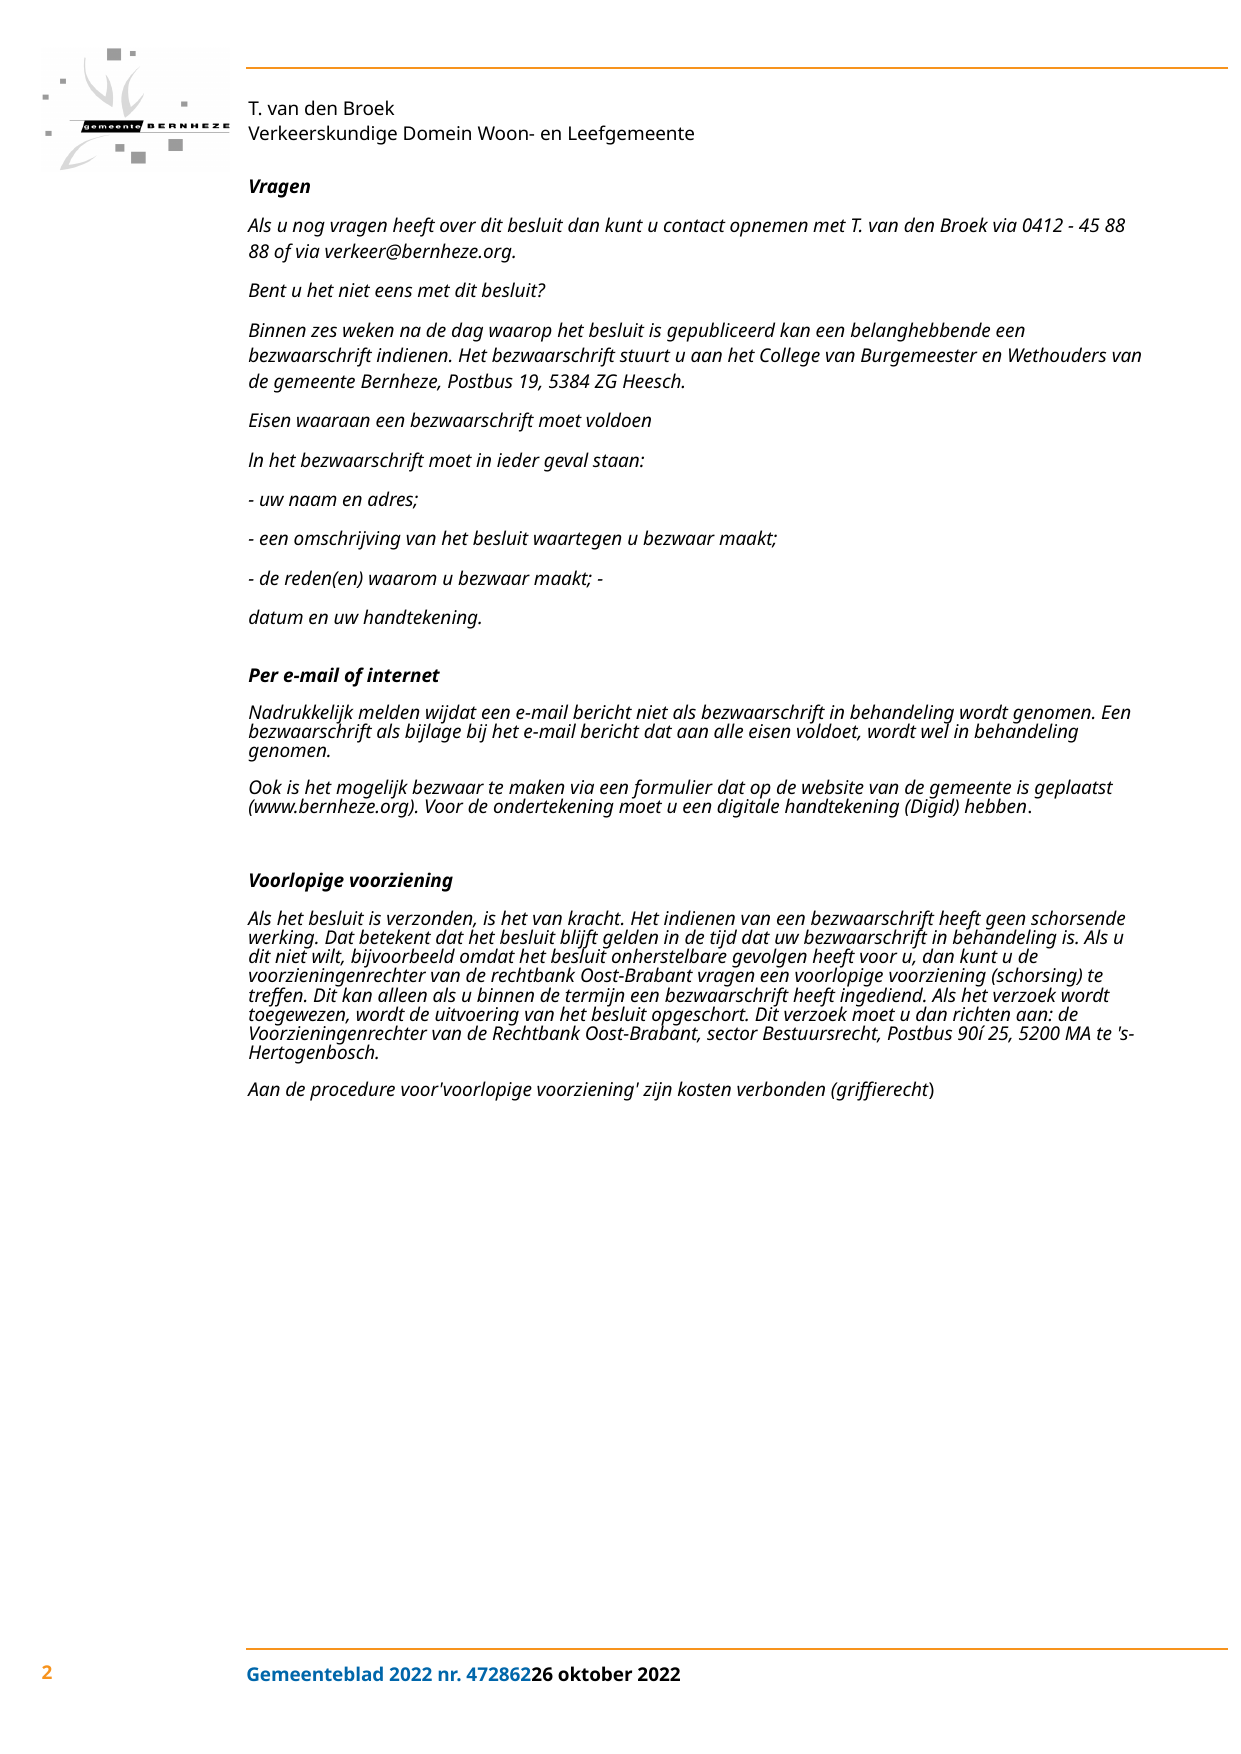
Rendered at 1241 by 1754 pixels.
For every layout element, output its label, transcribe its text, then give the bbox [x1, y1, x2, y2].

text T. van den Broek [248, 95, 1152, 121]
text Eisen waaraan een bezwaarschrift moet voldoen [248, 408, 1152, 433]
picture [41, 47, 231, 172]
text Verkeerskundige Domein Woon- en Leefgemeente [248, 121, 1152, 146]
text Ook is het mogelijk bezwaar te maken via een formulier dat op de website van de gemeente is geplaatst (www.bernheze.org). Voor de ondertekening moet u een digitale handtekening (Digid) hebben. [248, 779, 1152, 818]
text Vragen [248, 173, 1152, 199]
text - een omschrijving van het besluit waartegen u bezwaar maakt; [248, 526, 1152, 551]
text datum en uw handtekening. [248, 604, 1152, 630]
text Per e-mail of internet [248, 667, 1152, 686]
text Bent u het niet eens met dit besluit? [248, 278, 1152, 303]
text Als u nog vragen heeft over dit besluit dan kunt u contact opnemen met T. van den Broek via 0412 - 45 88 88 of via verkeer@bernheze.org. [248, 213, 1152, 264]
text Nadrukkelijk melden wijdat een e-mail bericht niet als bezwaarschrift in behandeling wordt genomen. Een bezwaarschrift als bijlage bij het e-mail bericht dat aan alle eisen voldoet, wordt wel in behandeling genomen. [248, 704, 1152, 762]
text Voorlopige voorziening [248, 872, 1152, 892]
text Aan de procedure voor'voorlopige voorziening' zijn kosten verbonden (griffierecht) [248, 1081, 1152, 1101]
text - uw naam en adres; [248, 486, 1152, 512]
text ln het bezwaarschrift moet in ieder geval staan: [248, 447, 1152, 473]
text Als het besluit is verzonden, is het van kracht. Het indienen van een bezwaarschrift heeft geen schorsende werking. Dat betekent dat het besluit blijft gelden in de tijd dat uw bezwaarschrift in behandeling is. Als u dit niet wilt, bijvoorbeeld omdat het besluit onherstelbare gevolgen heeft voor u, dan kunt u de voorzieningenrechter van de rechtbank Oost-Brabant vragen een voorlopige voorziening (schorsing) te treffen. Dit kan alleen als u binnen de termijn een bezwaarschrift heeft ingediend. Als het verzoek wordt toegewezen, wordt de uitvoering van het besluit opgeschort. Dit verzoek moet u dan richten aan: de Voorzieningenrechter van de Rechtbank Oost-Brabant, sector Bestuursrecht, Postbus 90í 25, 5200 MA te 's-Hertogenbosch. [248, 909, 1152, 1064]
text - de reden(en) waarom u bezwaar maakt; - [248, 565, 1152, 591]
text Binnen zes weken na de dag waarop het besluit is gepubliceerd kan een belanghebbende een bezwaarschrift indienen. Het bezwaarschrift stuurt u aan het College van Burgemeester en Wethouders van de gemeente Bernheze, Postbus 19, 5384 ZG Heesch. [248, 317, 1152, 394]
